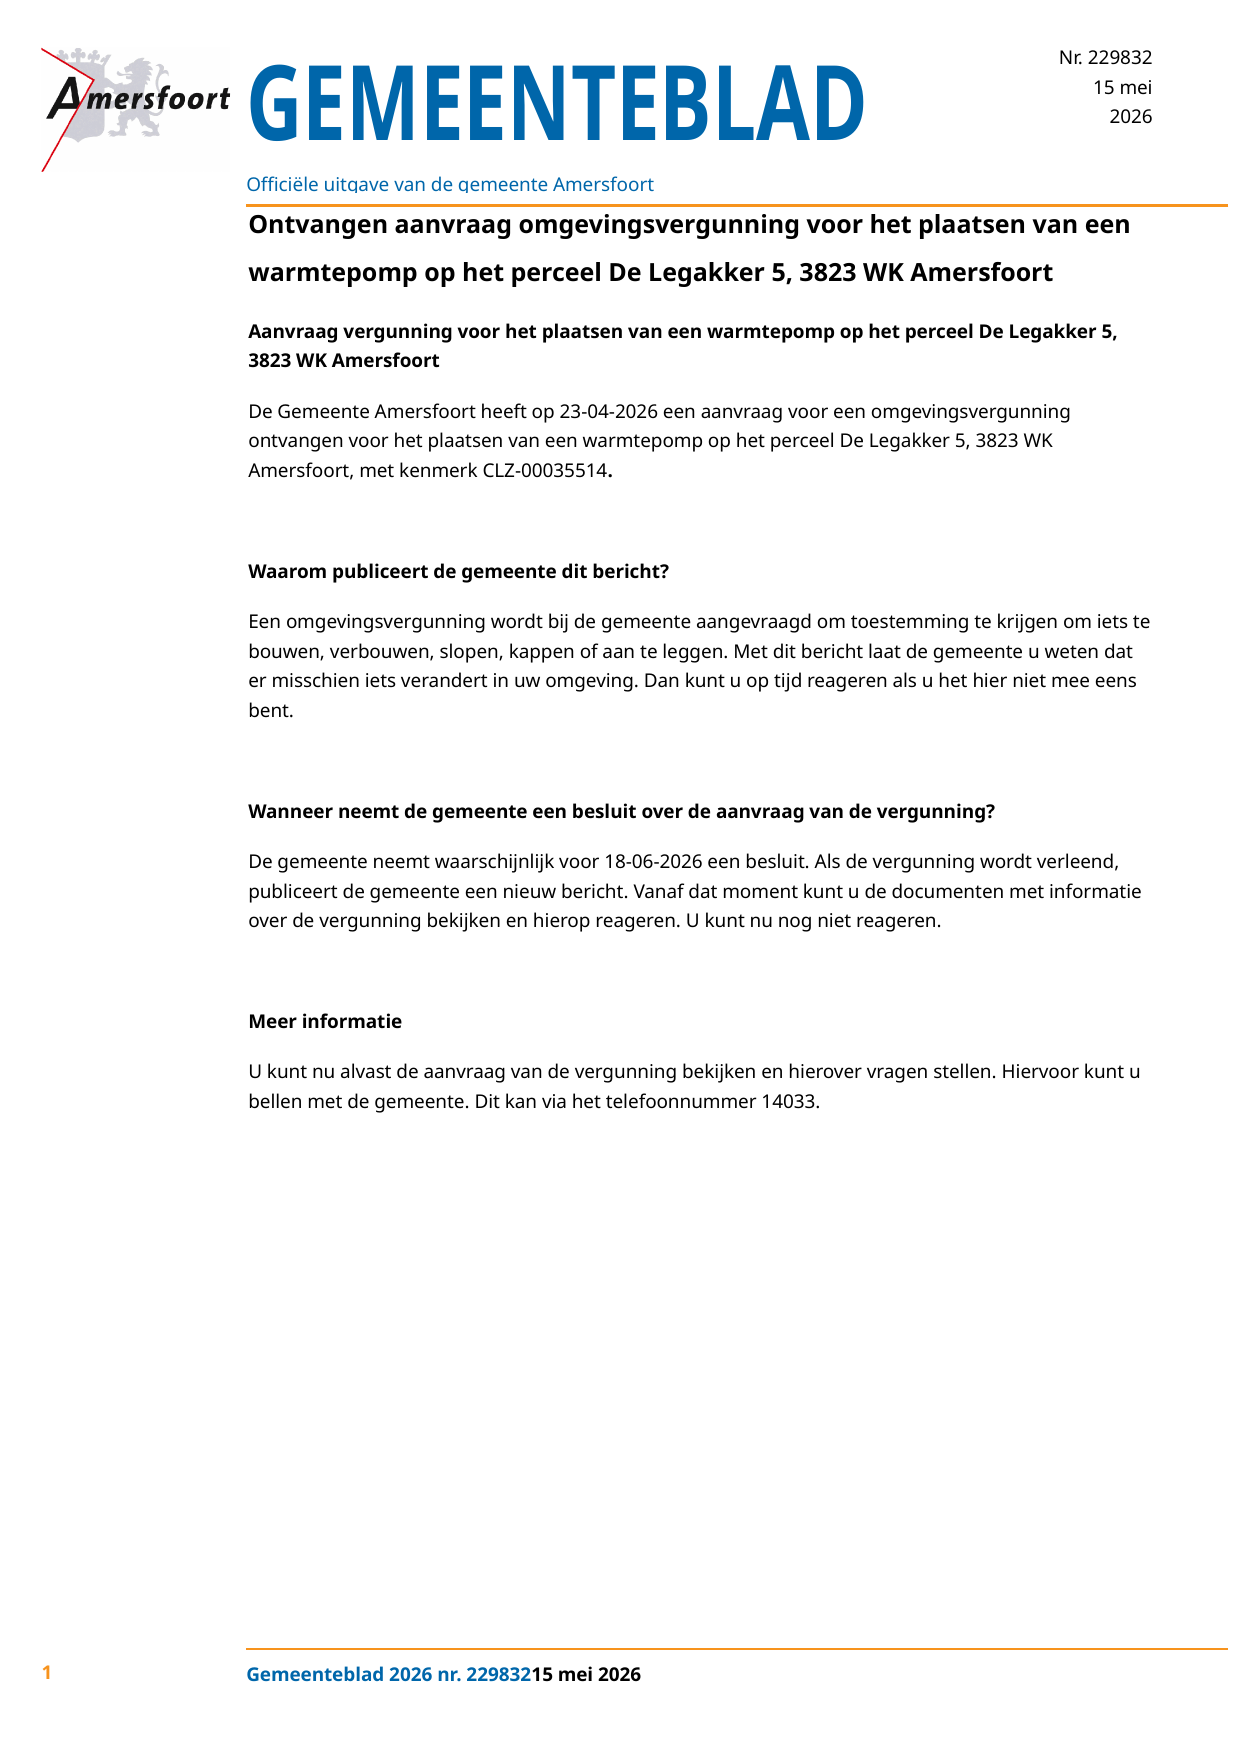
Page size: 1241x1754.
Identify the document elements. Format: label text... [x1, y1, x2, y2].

picture [41, 47, 231, 172]
text De Gemeente Amersfoort heeft op 23-04-2026 een aanvraag voor een omgevingsvergunning ontvangen voor het plaatsen van een warmtepomp op het perceel De Legakker 5, 3823 WK Amersfoort, met kenmerk CLZ-00035514. [248, 398, 1152, 483]
text Aanvraag vergunning voor het plaatsen van een warmtepomp op het perceel De Legakker 5, 3823 WK Amersfoort [248, 318, 1152, 373]
text Ontvangen aanvraag omgevingsvergunning voor het plaatsen van een warmtepomp op het perceel De Legakker 5, 3823 WK Amersfoort [248, 207, 1152, 288]
text Waarom publiceert de gemeente dit bericht? [248, 558, 1152, 584]
text Meer informatie [248, 1008, 1152, 1034]
text De gemeente neemt waarschijnlijk voor 18-06-2026 een besluit. Als de vergunning wordt verleend, publiceert de gemeente een nieuw bericht. Vanaf dat moment kunt u de documenten met informatie over de vergunning bekijken en hierop reageren. U kunt nu nog niet reageren. [248, 848, 1152, 933]
text Wanneer neemt de gemeente een besluit over de aanvraag van de vergunning? [248, 798, 1152, 824]
text Een omgevingsvergunning wordt bij de gemeente aangevraagd om toestemming te krijgen om iets te bouwen, verbouwen, slopen, kappen of aan te leggen. Met dit bericht laat de gemeente u weten dat er misschien iets verandert in uw omgeving. Dan kunt u op tijd reageren als u het hier niet mee eens bent. [248, 608, 1152, 723]
text U kunt nu alvast de aanvraag van de vergunning bekijken en hierover vragen stellen. Hiervoor kunt u bellen met de gemeente. Dit kan via het telefoonnummer 14033. [248, 1059, 1152, 1114]
